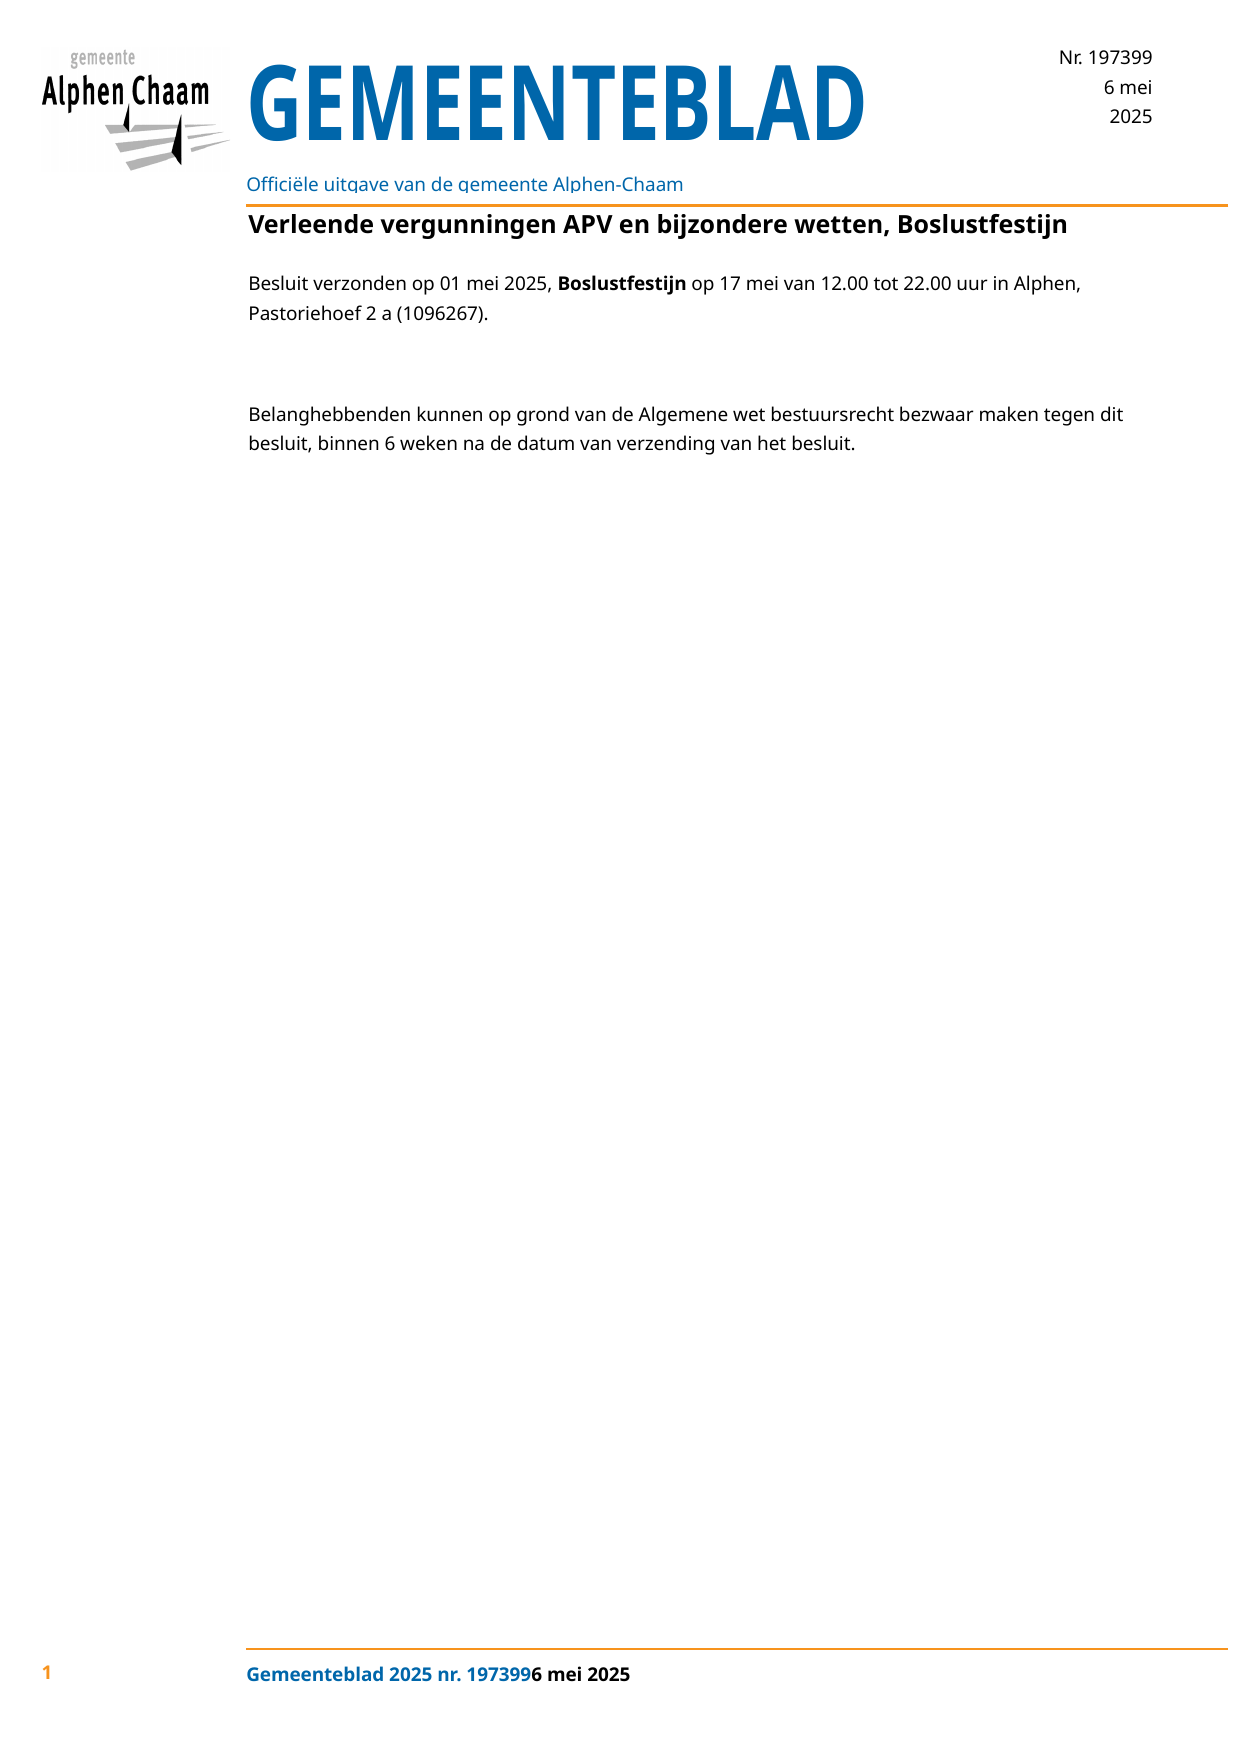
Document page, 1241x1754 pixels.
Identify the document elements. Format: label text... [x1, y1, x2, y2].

picture [41, 47, 231, 172]
text Besluit verzonden op 01 mei 2025, Boslustfestijn op 17 mei van 12.00 tot 22.00 uur in Alphen, Pastoriehoef 2 a (1096267). [248, 270, 1152, 326]
text Verleende vergunningen APV en bijzondere wetten, Boslustfestijn [248, 207, 1152, 241]
text Belanghebbenden kunnen op grond van de Algemene wet bestuursrecht bezwaar maken tegen dit besluit, binnen 6 weken na de datum van verzending van het besluit. [248, 401, 1152, 456]
